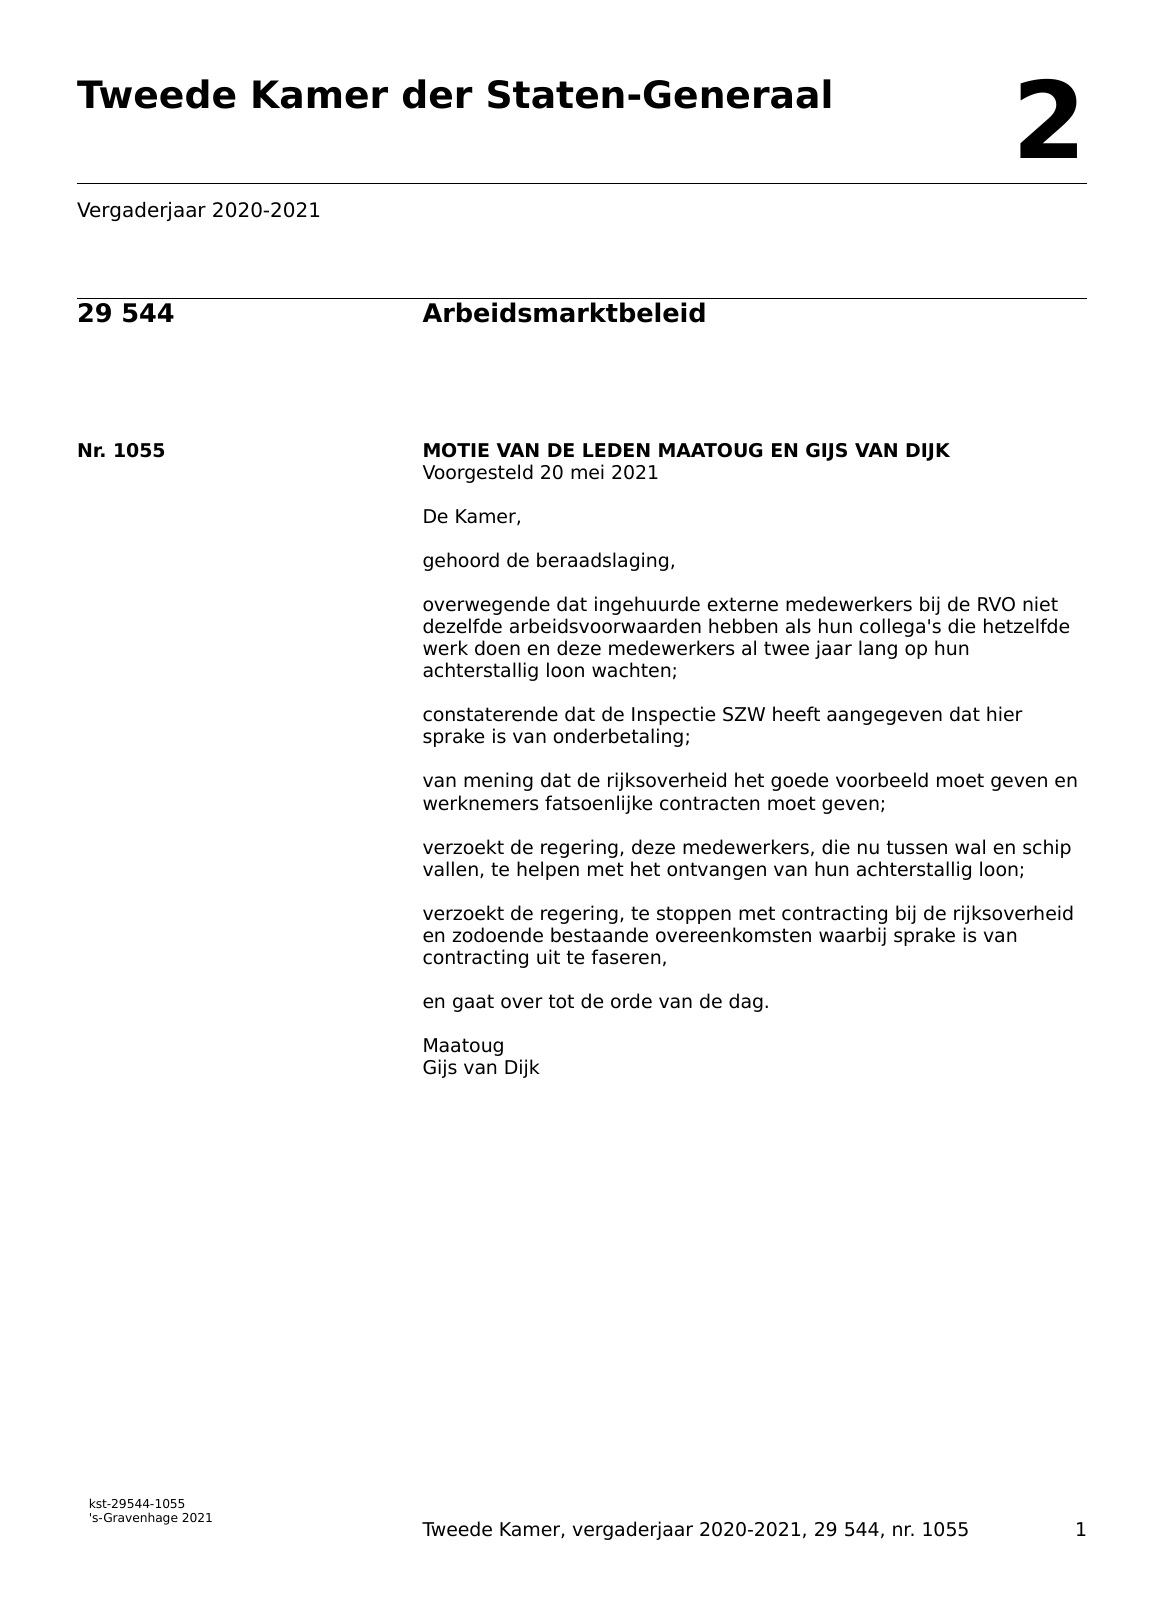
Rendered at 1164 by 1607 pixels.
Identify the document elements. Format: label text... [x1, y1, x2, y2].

text constaterende dat de Inspectie SZW heeft aangegeven dat hier sprake is van onderbetaling; [422, 704, 1087, 748]
text 's-Gravenhage 2021 [88, 1511, 323, 1525]
text gehoord de beraadslaging, [422, 550, 1087, 572]
table_header Tweede Kamer der Staten-Generaal [77, 59, 886, 183]
text Voorgesteld 20 mei 2021 [422, 462, 1087, 484]
text overwegende dat ingehuurde externe medewerkers bij de RVO niet dezelfde arbeidsvoorwaarden hebben als hun collega's die hetzelfde werk doen en deze medewerkers al twee jaar lang op hun achterstallig loon wachten; [422, 594, 1087, 682]
subtitle 29 544 Arbeidsmarktbeleid [77, 299, 1087, 329]
text Gijs van Dijk [422, 1057, 1087, 1079]
text De Kamer, [422, 506, 1087, 528]
subtitle Nr. 1055 MOTIE VAN DE LEDEN MAATOUG EN GIJS VAN DIJK [77, 440, 1087, 462]
text verzoekt de regering, te stoppen met contracting bij de rijksoverheid en zodoende bestaande overeenkomsten waarbij sprake is van contracting uit te faseren, [422, 903, 1087, 969]
text verzoekt de regering, deze medewerkers, die nu tussen wal en schip vallen, te helpen met het ontvangen van hun achterstallig loon; [422, 837, 1087, 881]
text Maatoug [422, 1035, 1087, 1057]
text kst-29544-1055 [88, 1497, 323, 1511]
table_header 2 [886, 59, 1087, 183]
text en gaat over tot de orde van de dag. [422, 991, 1087, 1013]
text van mening dat de rijksoverheid het goede voorbeeld moet geven en werknemers fatsoenlijke contracten moet geven; [422, 770, 1087, 814]
table_cell Vergaderjaar 2020-2021 [77, 184, 1087, 298]
